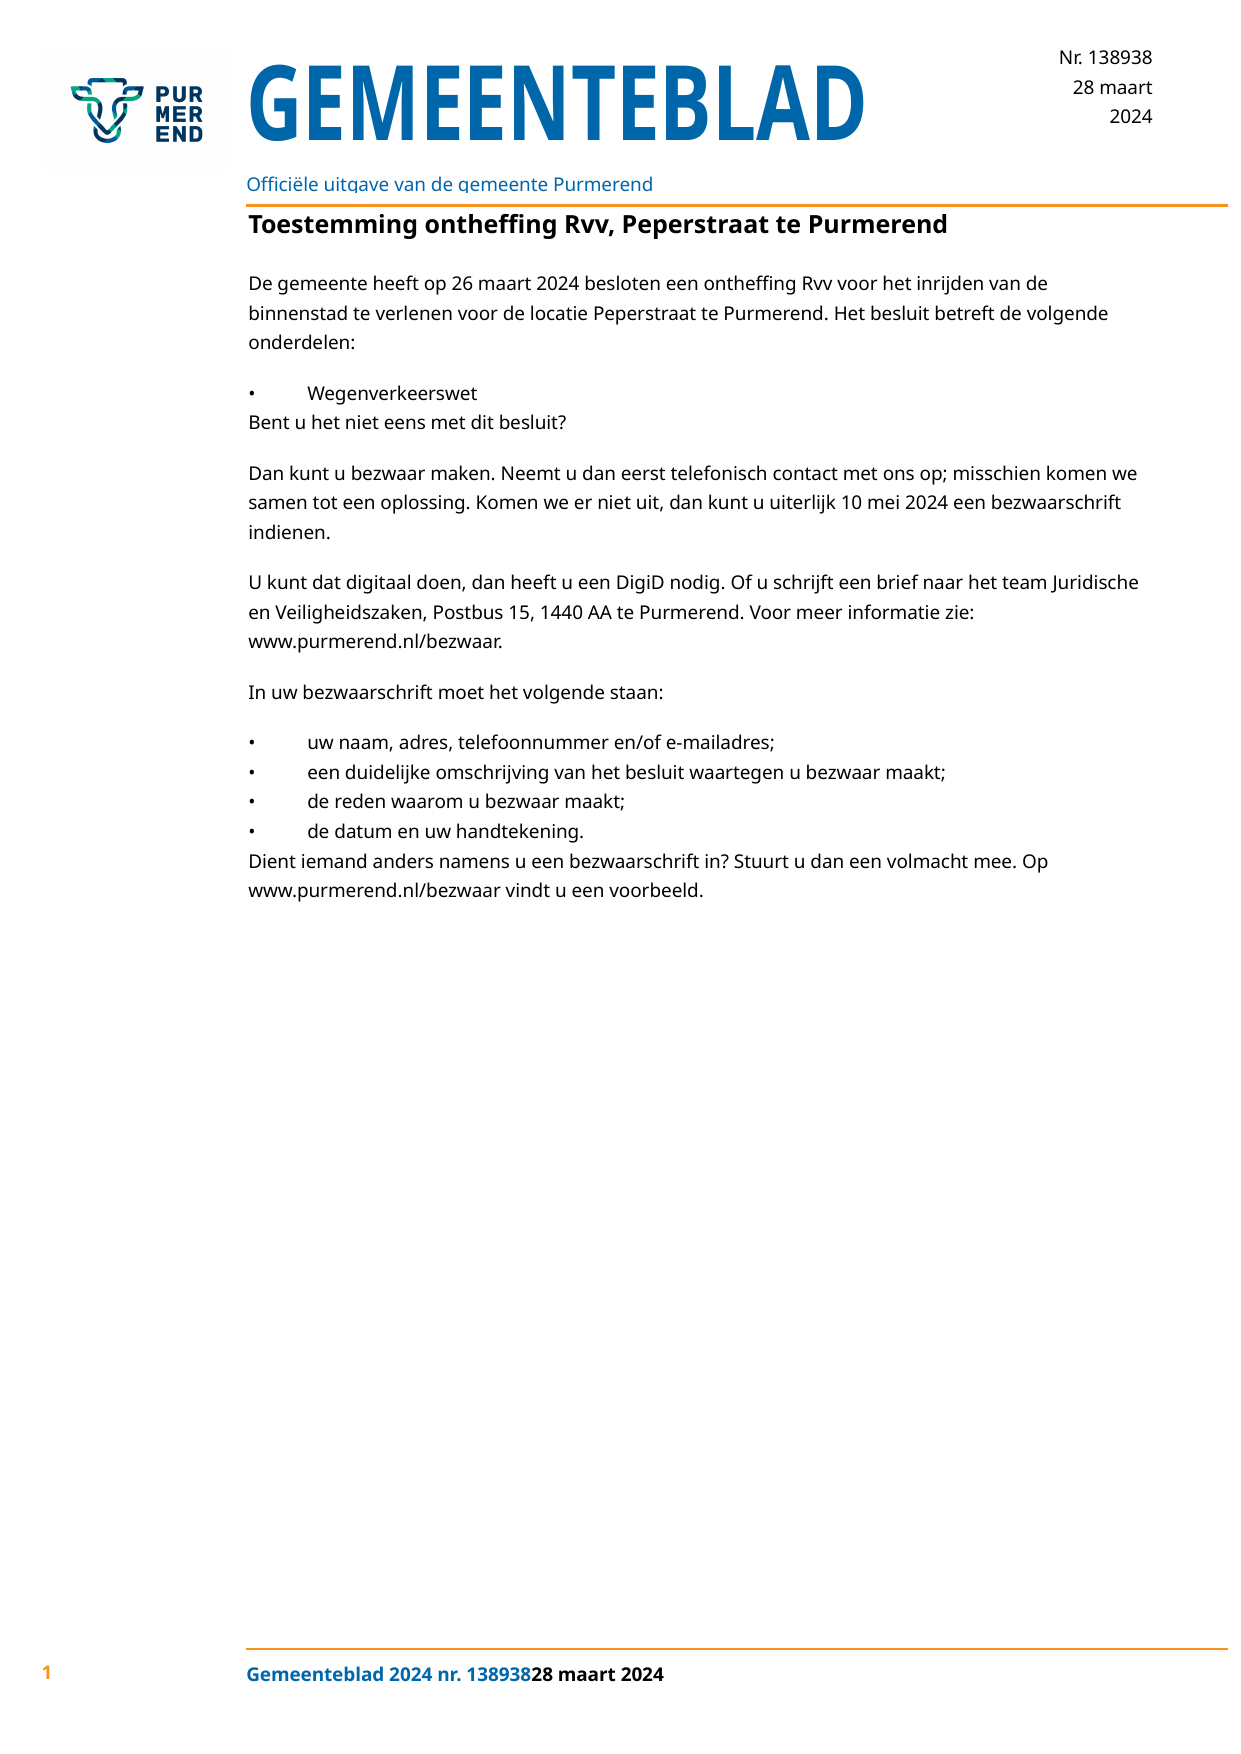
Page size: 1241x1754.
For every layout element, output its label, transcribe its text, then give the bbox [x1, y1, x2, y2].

list een duidelijke omschrijving van het besluit waartegen u bezwaar maakt; [248, 759, 1152, 785]
text U kunt dat digitaal doen, dan heeft u een DigiD nodig. Of u schrijft een brief naar het team Juridische en Veiligheidszaken, Postbus 15, 1440 AA te Purmerend. Voor meer informatie zie: www.purmerend.nl/bezwaar. [248, 569, 1152, 654]
list uw naam, adres, telefoonnummer en/of e-mailadres; [248, 729, 1152, 755]
text Dan kunt u bezwaar maken. Neemt u dan eerst telefonisch contact met ons op; misschien komen we samen tot een oplossing. Komen we er niet uit, dan kunt u uiterlijk 10 mei 2024 een bezwaarschrift indienen. [248, 460, 1152, 545]
text Dient iemand anders namens u een bezwaarschrift in? Stuurt u dan een volmacht mee. Op www.purmerend.nl/bezwaar vindt u een voorbeeld. [248, 848, 1152, 903]
text Toestemming ontheffing Rvv, Peperstraat te Purmerend [248, 207, 1152, 241]
text In uw bezwaarschrift moet het volgende staan: [248, 679, 1152, 705]
list de reden waarom u bezwaar maakt; [248, 789, 1152, 814]
text De gemeente heeft op 26 maart 2024 besloten een ontheffing Rvv voor het inrijden van de binnenstad te verlenen voor de locatie Peperstraat te Purmerend. Het besluit betreft de volgende onderdelen: [248, 270, 1152, 355]
text Bent u het niet eens met dit besluit? [248, 409, 1152, 435]
list Wegenverkeerswet [248, 380, 1152, 406]
picture [41, 47, 231, 172]
list de datum en uw handtekening. [248, 818, 1152, 844]
